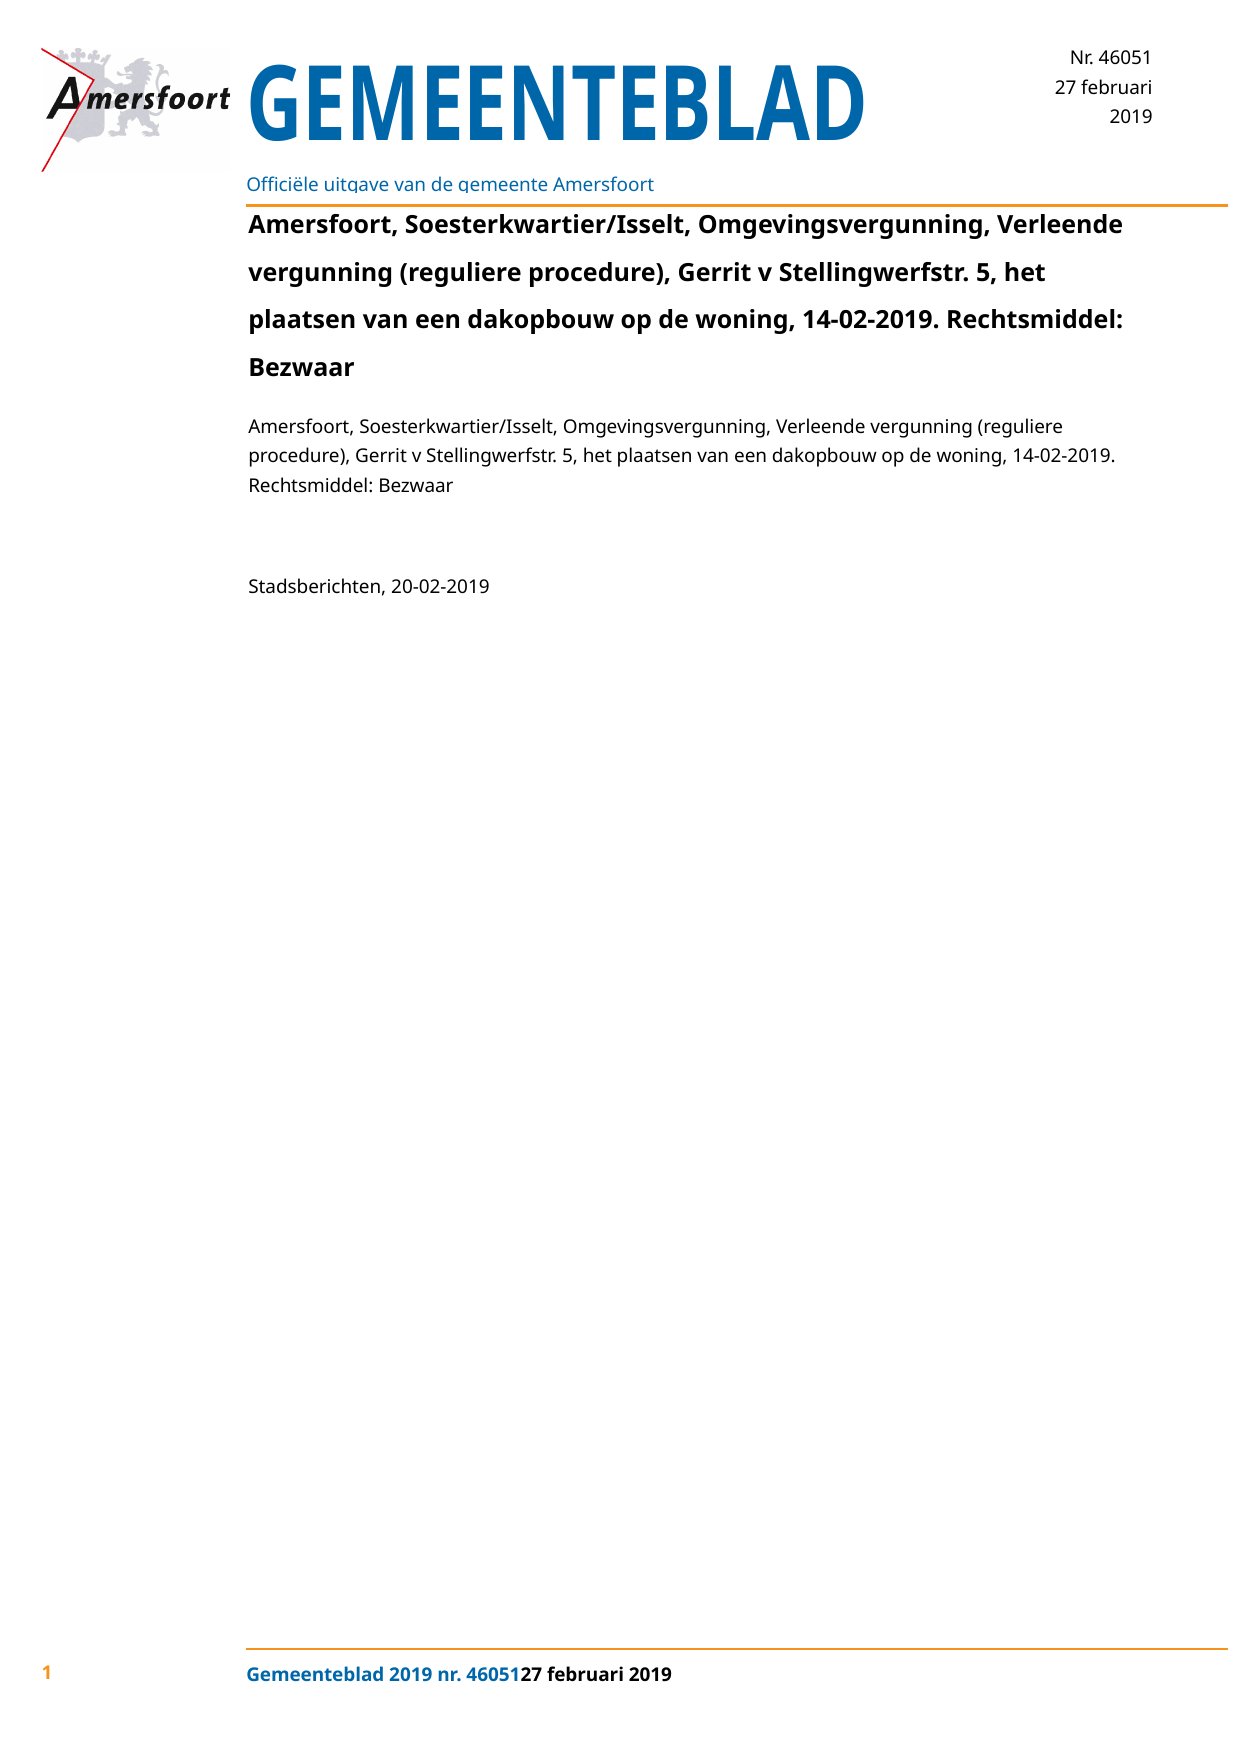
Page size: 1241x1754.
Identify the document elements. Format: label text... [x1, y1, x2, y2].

text Amersfoort, Soesterkwartier/Isselt, Omgevingsvergunning, Verleende vergunning (reguliere procedure), Gerrit v Stellingwerfstr. 5, het plaatsen van een dakopbouw op de woning, 14-02-2019. Rechtsmiddel: Bezwaar [248, 207, 1152, 384]
text Amersfoort, Soesterkwartier/Isselt, Omgevingsvergunning, Verleende vergunning (reguliere procedure), Gerrit v Stellingwerfstr. 5, het plaatsen van een dakopbouw op de woning, 14-02-2019. Rechtsmiddel: Bezwaar [248, 413, 1152, 498]
picture [41, 47, 231, 172]
text Stadsberichten, 20-02-2019 [248, 573, 1152, 599]
